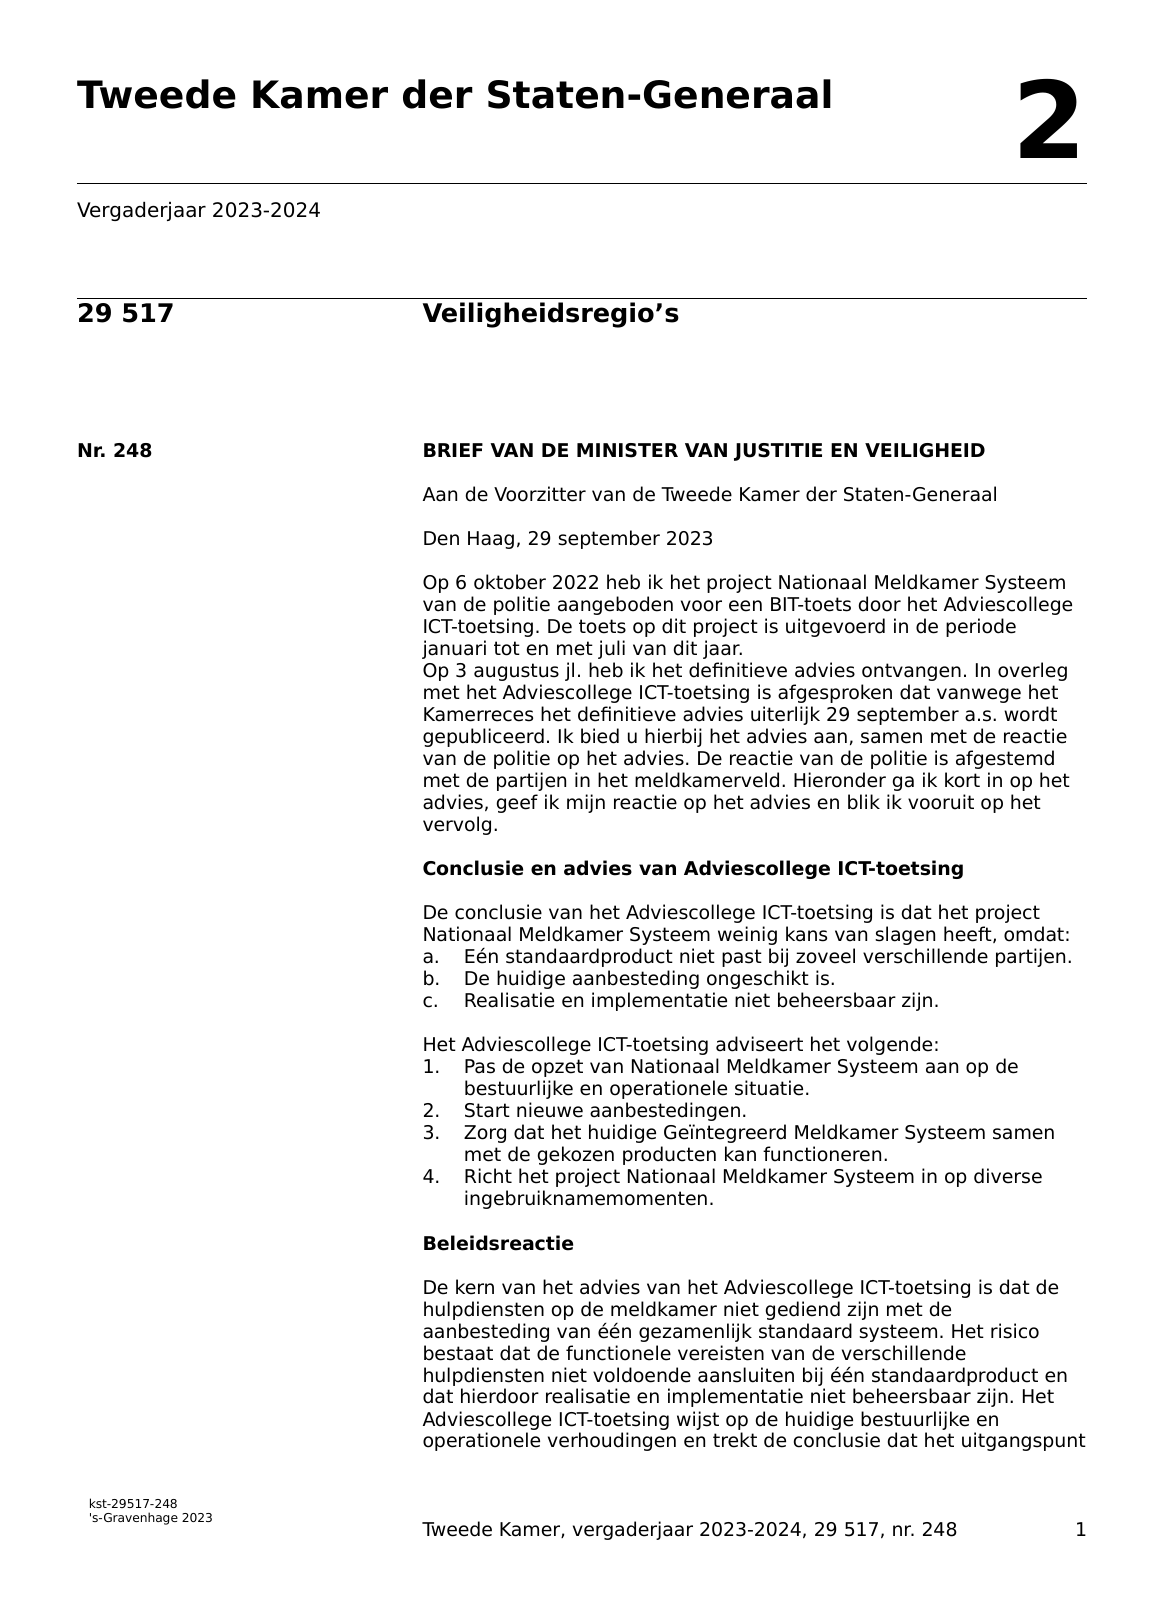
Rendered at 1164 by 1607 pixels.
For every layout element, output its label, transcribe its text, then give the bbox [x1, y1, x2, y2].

text 4. Richt het project Nationaal Meldkamer Systeem in op diverse ingebruiknamemomenten. [422, 1166, 1087, 1210]
text De kern van het advies van het Adviescollege ICT-toetsing is dat de hulpdiensten op de meldkamer niet gediend zijn met de aanbesteding van één gezamenlijk standaard systeem. Het risico bestaat dat de functionele vereisten van de verschillende hulpdiensten niet voldoende aansluiten bij één standaardproduct en dat hierdoor realisatie en implementatie niet beheersbaar zijn. Het Adviescollege ICT-toetsing wijst op de huidige bestuurlijke en operationele verhoudingen en trekt de conclusie dat het uitgangspunt [422, 1277, 1087, 1452]
text Aan de Voorzitter van de Tweede Kamer der Staten-Generaal [422, 484, 1087, 506]
text kst-29517-248 [88, 1497, 323, 1511]
table_header Tweede Kamer der Staten-Generaal [77, 59, 886, 183]
text 's-Gravenhage 2023 [88, 1511, 323, 1525]
text 2. Start nieuwe aanbestedingen. [422, 1100, 1087, 1122]
table_cell Vergaderjaar 2023-2024 [77, 184, 1087, 298]
subtitle 29 517 Veiligheidsregio’s [77, 299, 1087, 329]
subtitle Conclusie en advies van Adviescollege ICT-toetsing [422, 858, 1087, 880]
text a. Eén standaardproduct niet past bij zoveel verschillende partijen. [422, 946, 1087, 968]
text Den Haag, 29 september 2023 [422, 528, 1087, 550]
text 1. Pas de opzet van Nationaal Meldkamer Systeem aan op de bestuurlijke en operationele situatie. [422, 1056, 1087, 1100]
text Op 3 augustus jl. heb ik het definitieve advies ontvangen. In overleg met het Adviescollege ICT-toetsing is afgesproken dat vanwege het Kamerreces het definitieve advies uiterlijk 29 september a.s. wordt gepubliceerd. Ik bied u hierbij het advies aan, samen met de reactie van de politie op het advies. De reactie van de politie is afgestemd met de partijen in het meldkamerveld. Hieronder ga ik kort in op het advies, geef ik mijn reactie op het advies en blik ik vooruit op het vervolg. [422, 660, 1087, 836]
text De conclusie van het Adviescollege ICT-toetsing is dat het project Nationaal Meldkamer Systeem weinig kans van slagen heeft, omdat: [422, 902, 1087, 946]
subtitle Beleidsreactie [422, 1232, 1087, 1254]
text b. De huidige aanbesteding ongeschikt is. [422, 968, 1087, 990]
text Op 6 oktober 2022 heb ik het project Nationaal Meldkamer Systeem van de politie aangeboden voor een BIT-toets door het Adviescollege ICT-toetsing. De toets op dit project is uitgevoerd in de periode januari tot en met juli van dit jaar. [422, 572, 1087, 660]
text 3. Zorg dat het huidige Geïntegreerd Meldkamer Systeem samen met de gekozen producten kan functioneren. [422, 1122, 1087, 1166]
subtitle Nr. 248 BRIEF VAN DE MINISTER VAN JUSTITIE EN VEILIGHEID [77, 440, 1087, 462]
text Het Adviescollege ICT-toetsing adviseert het volgende: [422, 1034, 1087, 1056]
text c. Realisatie en implementatie niet beheersbaar zijn. [422, 990, 1087, 1012]
table_header 2 [886, 59, 1087, 183]
